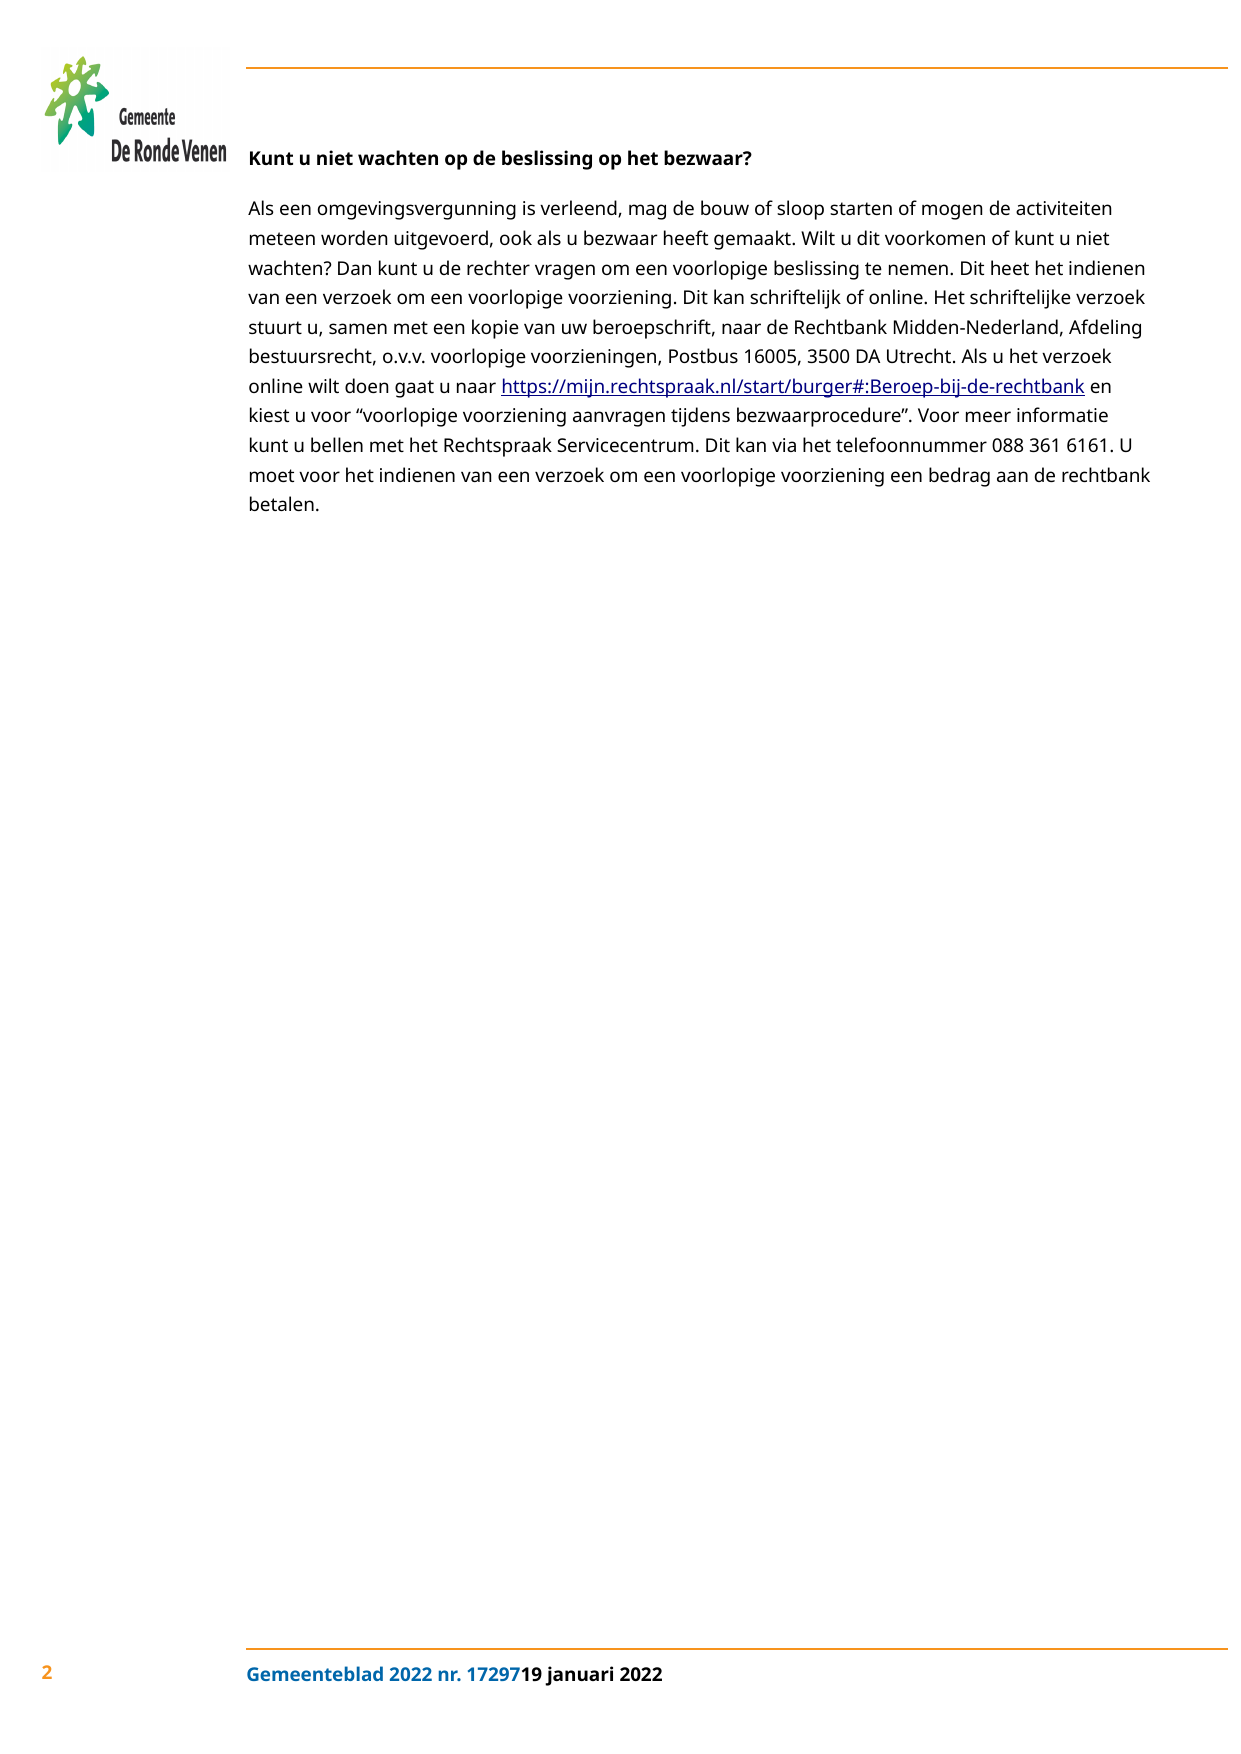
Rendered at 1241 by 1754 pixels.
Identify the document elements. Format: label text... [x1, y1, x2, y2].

picture [41, 47, 231, 172]
text Als een omgevingsvergunning is verleend, mag de bouw of sloop starten of mogen de activiteiten meteen worden uitgevoerd, ook als u bezwaar heeft gemaakt. Wilt u dit voorkomen of kunt u niet wachten? Dan kunt u de rechter vragen om een voorlopige beslissing te nemen. Dit heet het indienen van een verzoek om een voorlopige voorziening. Dit kan schriftelijk of online. Het schriftelijke verzoek stuurt u, samen met een kopie van uw beroepschrift, naar de Rechtbank Midden-Nederland, Afdeling bestuursrecht, o.v.v. voorlopige voorzieningen, Postbus 16005, 3500 DA Utrecht. Als u het verzoek online wilt doen gaat u naar https://mijn.rechtspraak.nl/start/burger#:Beroep-bij-de-rechtbank en kiest u voor “voorlopige voorziening aanvragen tijdens bezwaarprocedure”. Voor meer informatie kunt u bellen met het Rechtspraak Servicecentrum. Dit kan via het telefoonnummer 088 361 6161. U moet voor het indienen van een verzoek om een voorlopige voorziening een bedrag aan de rechtbank betalen. [248, 196, 1152, 517]
text Kunt u niet wachten op de beslissing op het bezwaar? [248, 145, 1152, 171]
